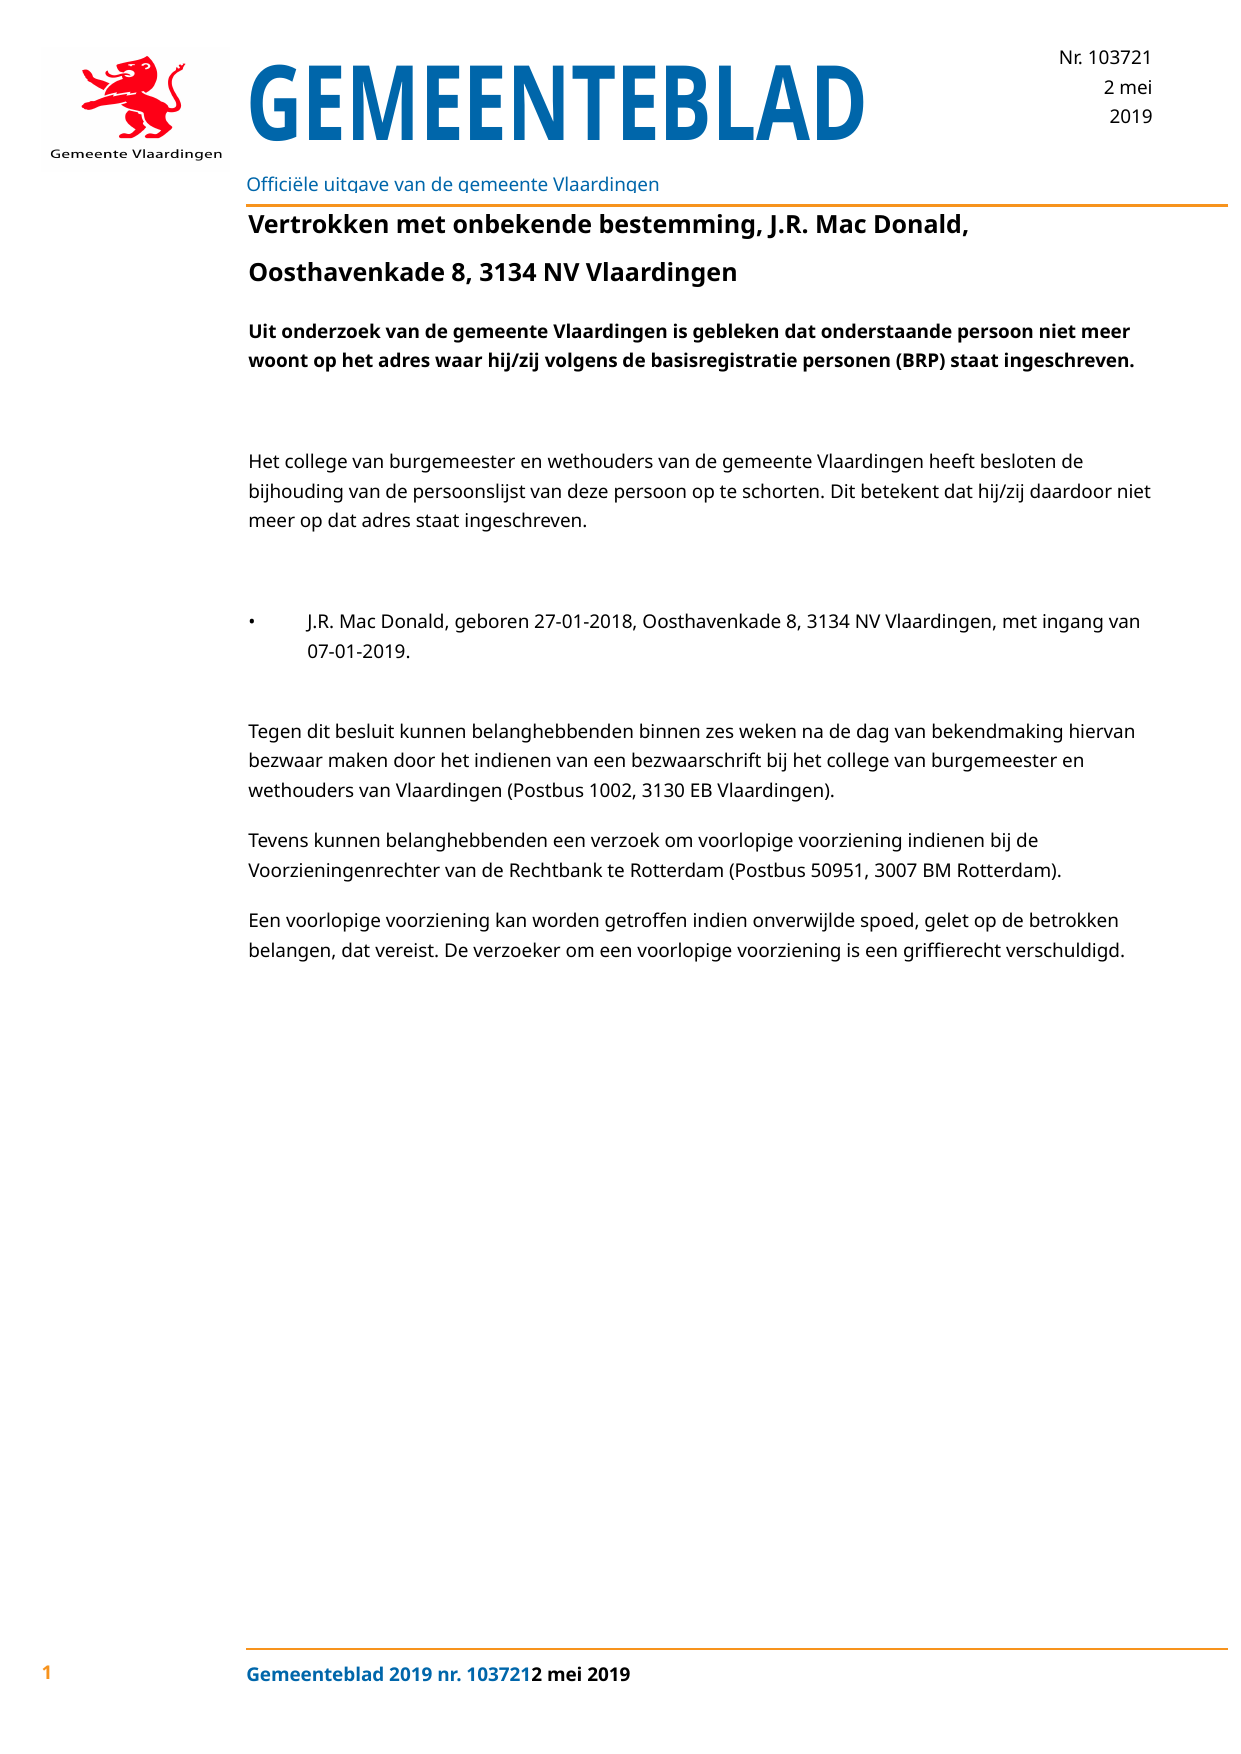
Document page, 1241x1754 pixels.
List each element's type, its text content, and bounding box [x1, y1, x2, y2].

picture [41, 47, 231, 172]
text Tegen dit besluit kunnen belanghebbenden binnen zes weken na de dag van bekendmaking hiervan bezwaar maken door het indienen van een bezwaarschrift bij het college van burgemeester en wethouders van Vlaardingen (Postbus 1002, 3130 EB Vlaardingen). [248, 718, 1152, 803]
text Uit onderzoek van de gemeente Vlaardingen is gebleken dat onderstaande persoon niet meer woont op het adres waar hij/zij volgens de basisregistratie personen (BRP) staat ingeschreven. [248, 318, 1152, 373]
text Tevens kunnen belanghebbenden een verzoek om voorlopige voorziening indienen bij de Voorzieningenrechter van de Rechtbank te Rotterdam (Postbus 50951, 3007 BM Rotterdam). [248, 827, 1152, 883]
text Het college van burgemeester en wethouders van de gemeente Vlaardingen heeft besloten de bijhouding van de persoonslijst van deze persoon op te schorten. Dit betekent dat hij/zij daardoor niet meer op dat adres staat ingeschreven. [248, 448, 1152, 533]
text Vertrokken met onbekende bestemming, J.R. Mac Donald, Oosthavenkade 8, 3134 NV Vlaardingen [248, 207, 1152, 288]
list J.R. Mac Donald, geboren 27-01-2018, Oosthavenkade 8, 3134 NV Vlaardingen, met ingang van 07-01-2019. [248, 608, 1152, 664]
text Een voorlopige voorziening kan worden getroffen indien onverwijlde spoed, gelet op de betrokken belangen, dat vereist. De verzoeker om een voorlopige voorziening is een griffierecht verschuldigd. [248, 907, 1152, 963]
